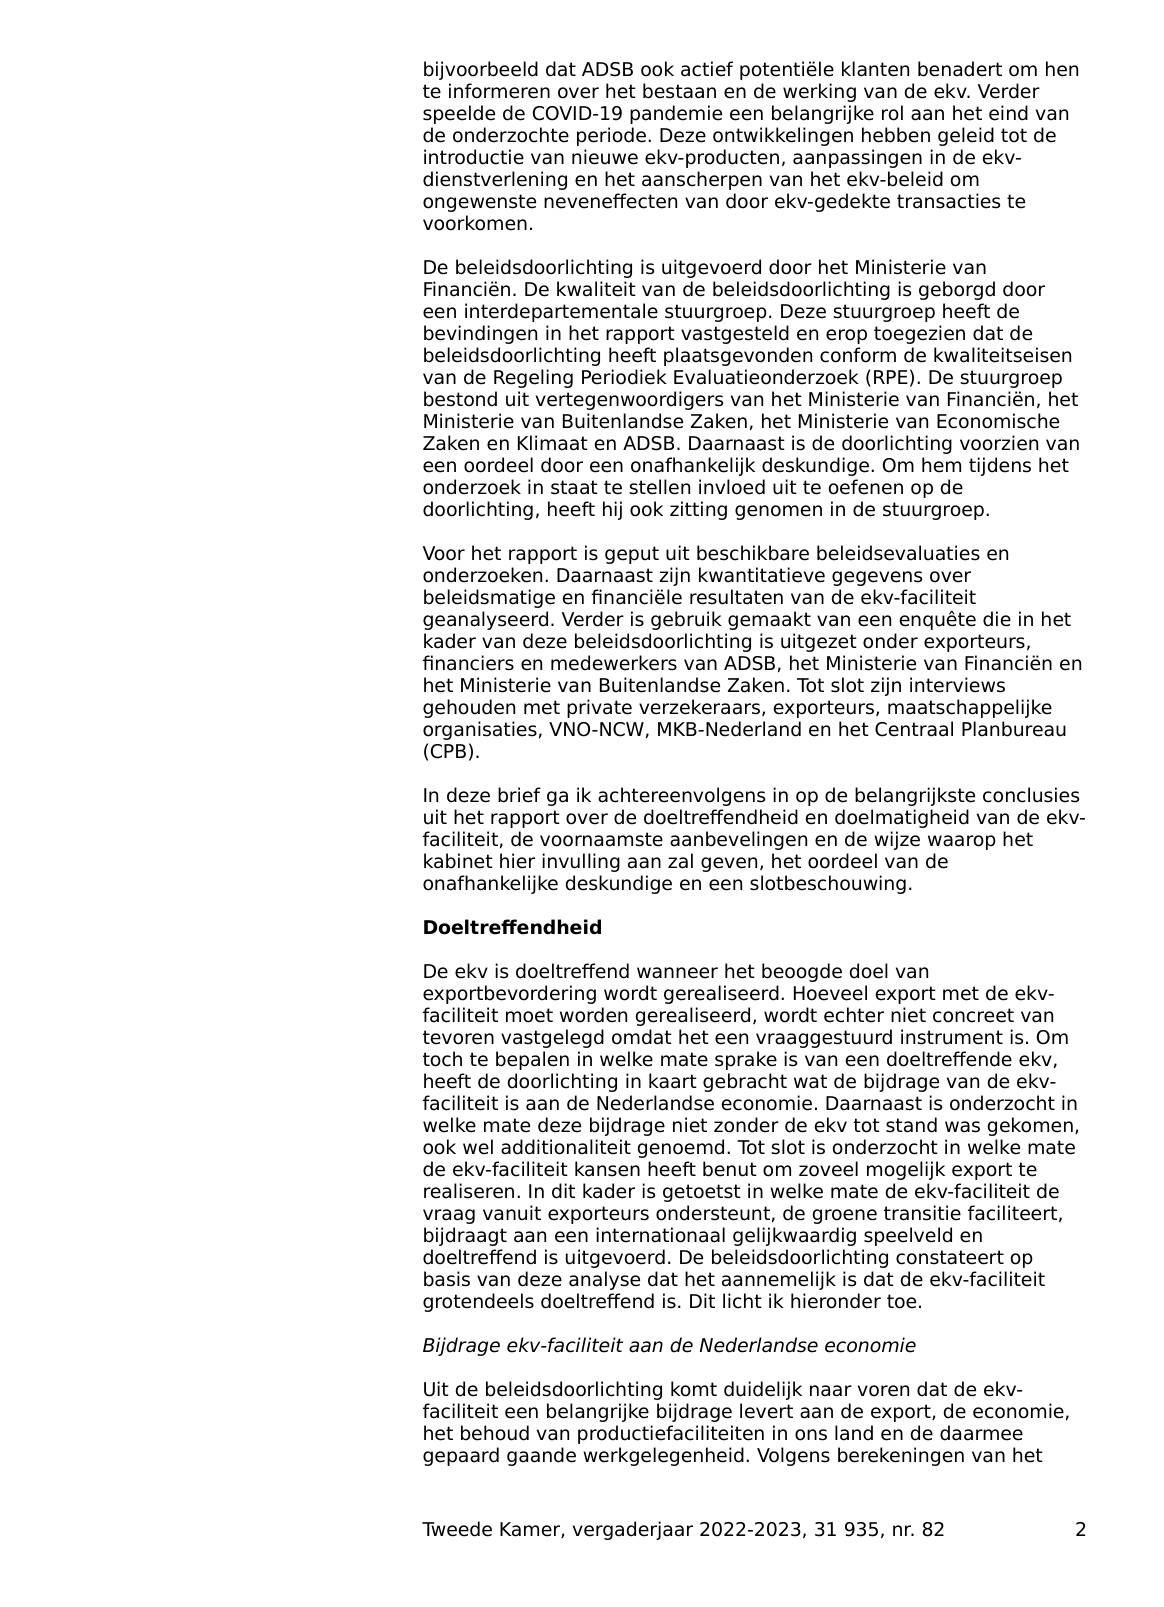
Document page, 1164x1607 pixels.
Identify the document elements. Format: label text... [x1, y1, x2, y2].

subtitle Doeltreffendheid [422, 917, 1087, 939]
text De beleidsdoorlichting is uitgevoerd door het Ministerie van Financiën. De kwaliteit van de beleidsdoorlichting is geborgd door een interdepartementale stuurgroep. Deze stuurgroep heeft de bevindingen in het rapport vastgesteld en erop toegezien dat de beleidsdoorlichting heeft plaatsgevonden conform de kwaliteitseisen van de Regeling Periodiek Evaluatieonderzoek (RPE). De stuurgroep bestond uit vertegenwoordigers van het Ministerie van Financiën, het Ministerie van Buitenlandse Zaken, het Ministerie van Economische Zaken en Klimaat en ADSB. Daarnaast is de doorlichting voorzien van een oordeel door een onafhankelijk deskundige. Om hem tijdens het onderzoek in staat te stellen invloed uit te oefenen op de doorlichting, heeft hij ook zitting genomen in de stuurgroep. [422, 257, 1087, 521]
text Voor het rapport is geput uit beschikbare beleidsevaluaties en onderzoeken. Daarnaast zijn kwantitatieve gegevens over beleidsmatige en financiële resultaten van de ekv-faciliteit geanalyseerd. Verder is gebruik gemaakt van een enquête die in het kader van deze beleidsdoorlichting is uitgezet onder exporteurs, financiers en medewerkers van ADSB, het Ministerie van Financiën en het Ministerie van Buitenlandse Zaken. Tot slot zijn interviews gehouden met private verzekeraars, exporteurs, maatschappelijke organisaties, VNO-NCW, MKB-Nederland en het Centraal Planbureau (CPB). [422, 543, 1087, 763]
text Uit de beleidsdoorlichting komt duidelijk naar voren dat de ekv-faciliteit een belangrijke bijdrage levert aan de export, de economie, het behoud van productiefaciliteiten in ons land en de daarmee gepaard gaande werkgelegenheid. Volgens berekeningen van het [422, 1379, 1087, 1467]
text bijvoorbeeld dat ADSB ook actief potentiële klanten benadert om hen te informeren over het bestaan en de werking van de ekv. Verder speelde de COVID-19 pandemie een belangrijke rol aan het eind van de onderzochte periode. Deze ontwikkelingen hebben geleid tot de introductie van nieuwe ekv-producten, aanpassingen in de ekv-dienstverlening en het aanscherpen van het ekv-beleid om ongewenste neveneffecten van door ekv-gedekte transacties te voorkomen. [422, 59, 1087, 235]
text De ekv is doeltreffend wanneer het beoogde doel van exportbevordering wordt gerealiseerd. Hoeveel export met de ekv-faciliteit moet worden gerealiseerd, wordt echter niet concreet van tevoren vastgelegd omdat het een vraaggestuurd instrument is. Om toch te bepalen in welke mate sprake is van een doeltreffende ekv, heeft de doorlichting in kaart gebracht wat de bijdrage van de ekv-faciliteit is aan de Nederlandse economie. Daarnaast is onderzocht in welke mate deze bijdrage niet zonder de ekv tot stand was gekomen, ook wel additionaliteit genoemd. Tot slot is onderzocht in welke mate de ekv-faciliteit kansen heeft benut om zoveel mogelijk export te realiseren. In dit kader is getoetst in welke mate de ekv-faciliteit de vraag vanuit exporteurs ondersteunt, de groene transitie faciliteert, bijdraagt aan een internationaal gelijkwaardig speelveld en doeltreffend is uitgevoerd. De beleidsdoorlichting constateert op basis van deze analyse dat het aannemelijk is dat de ekv-faciliteit grotendeels doeltreffend is. Dit licht ik hieronder toe. [422, 961, 1087, 1313]
text In deze brief ga ik achtereenvolgens in op de belangrijkste conclusies uit het rapport over de doeltreffendheid en doelmatigheid van de ekv-faciliteit, de voornaamste aanbevelingen en de wijze waarop het kabinet hier invulling aan zal geven, het oordeel van de onafhankelijke deskundige en een slotbeschouwing. [422, 785, 1087, 895]
subtitle Bijdrage ekv-faciliteit aan de Nederlandse economie [422, 1335, 1087, 1357]
